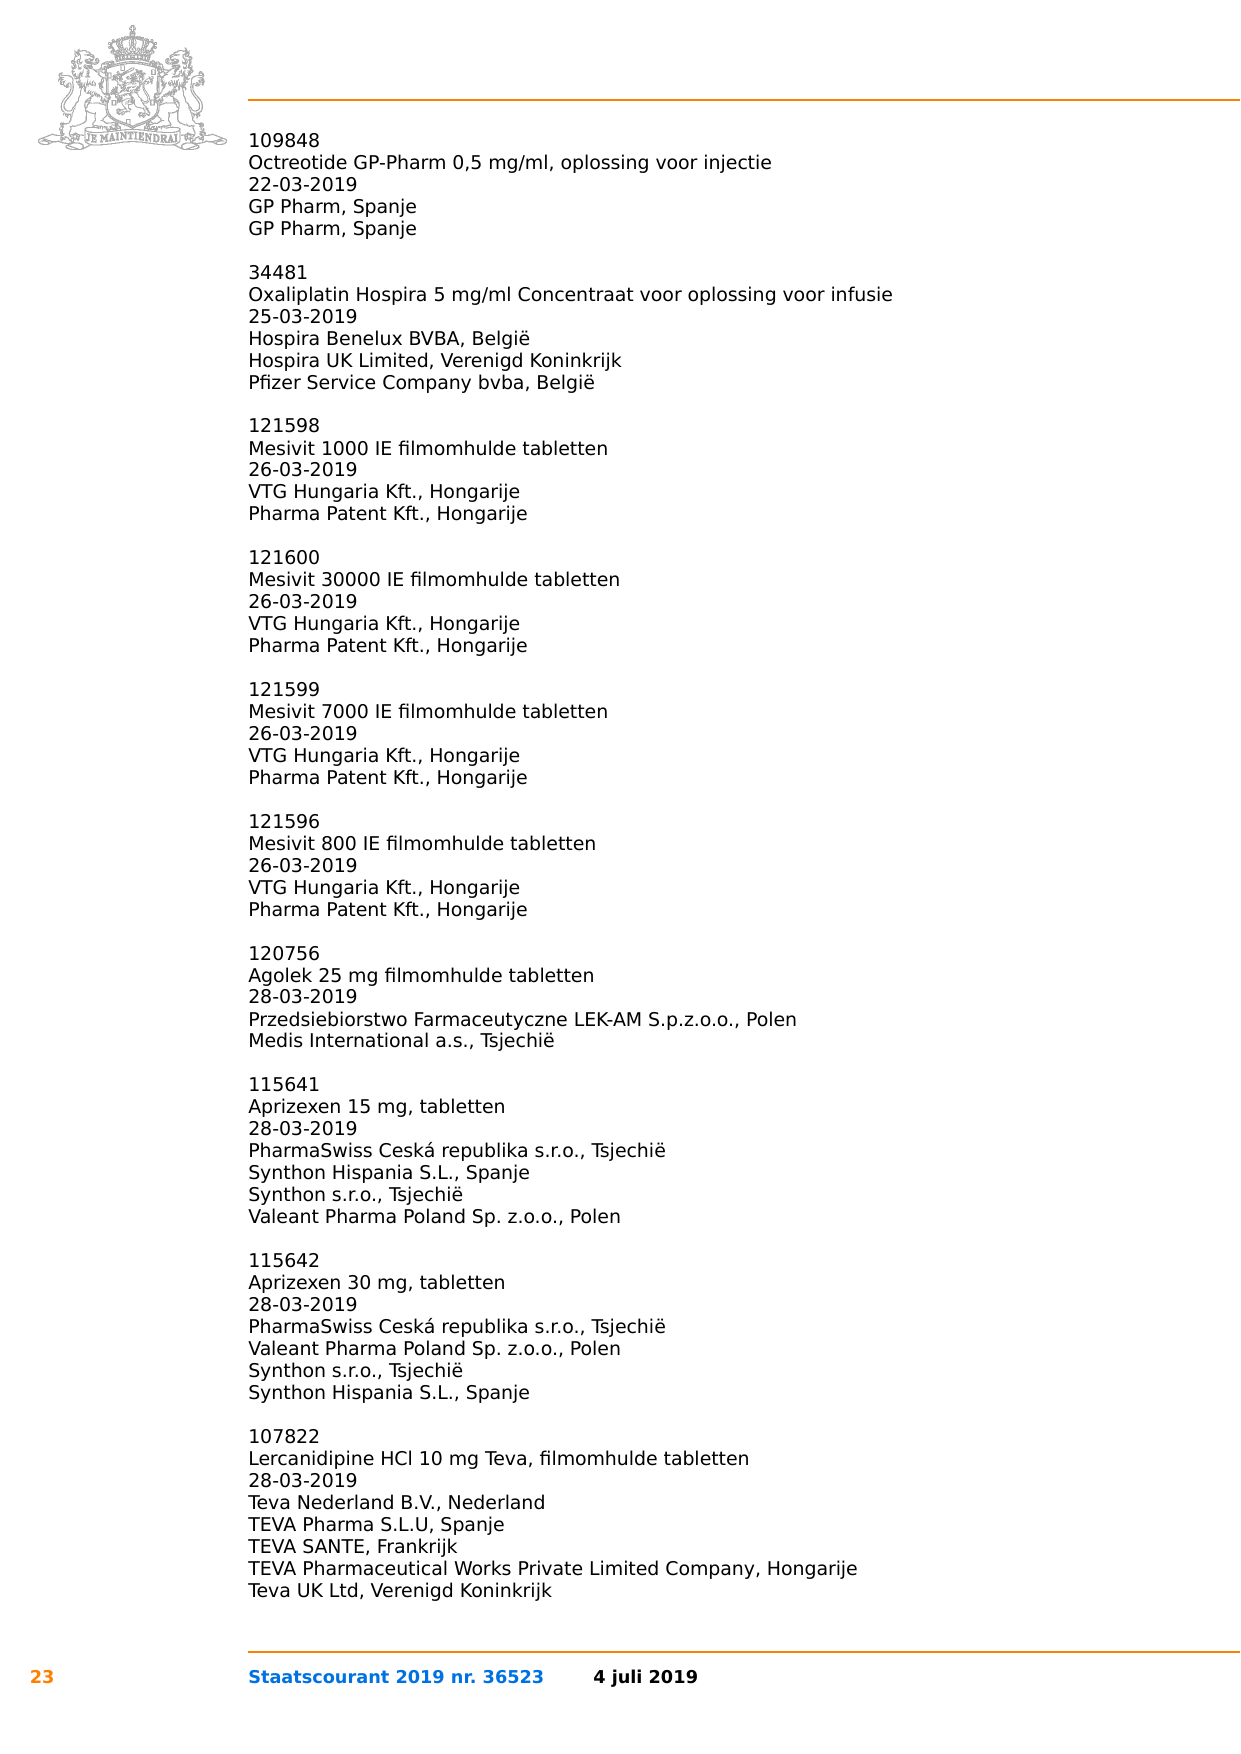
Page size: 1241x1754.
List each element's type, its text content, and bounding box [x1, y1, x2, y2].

text 107822 [248, 1426, 1163, 1448]
text 121600 [248, 547, 1163, 569]
text Valeant Pharma Poland Sp. z.o.o., Polen [248, 1206, 1163, 1228]
text Pharma Patent Kft., Hongarije [248, 899, 1163, 921]
text Valeant Pharma Poland Sp. z.o.o., Polen [248, 1338, 1163, 1360]
text Pharma Patent Kft., Hongarije [248, 503, 1163, 525]
text 34481 [248, 262, 1163, 284]
text VTG Hungaria Kft., Hongarije [248, 745, 1163, 767]
text Synthon Hispania S.L., Spanje [248, 1162, 1163, 1184]
text Aprizexen 30 mg, tabletten [248, 1272, 1163, 1294]
text 28-03-2019 [248, 1470, 1163, 1492]
text Mesivit 1000 IE filmomhulde tabletten [248, 437, 1163, 459]
text Oxaliplatin Hospira 5 mg/ml Concentraat voor oplossing voor infusie [248, 284, 1163, 306]
text 115641 [248, 1074, 1163, 1096]
text 109848 [248, 130, 1163, 152]
text Pharma Patent Kft., Hongarije [248, 635, 1163, 657]
text 28-03-2019 [248, 986, 1163, 1008]
text Hospira UK Limited, Verenigd Koninkrijk [248, 349, 1163, 372]
text 121596 [248, 811, 1163, 833]
text Octreotide GP-Pharm 0,5 mg/ml, oplossing voor injectie [248, 152, 1163, 174]
text PharmaSwiss Ceská republika s.r.o., Tsjechië [248, 1140, 1163, 1162]
text 26-03-2019 [248, 723, 1163, 745]
text Przedsiebiorstwo Farmaceutyczne LEK-AM S.p.z.o.o., Polen [248, 1008, 1163, 1030]
text Agolek 25 mg filmomhulde tabletten [248, 964, 1163, 986]
text Synthon Hispania S.L., Spanje [248, 1382, 1163, 1404]
text TEVA Pharma S.L.U, Spanje [248, 1514, 1163, 1536]
text Lercanidipine HCl 10 mg Teva, filmomhulde tabletten [248, 1448, 1163, 1470]
text 26-03-2019 [248, 855, 1163, 877]
text GP Pharm, Spanje [248, 218, 1163, 240]
text PharmaSwiss Ceská republika s.r.o., Tsjechië [248, 1316, 1163, 1338]
text Pfizer Service Company bvba, België [248, 372, 1163, 393]
text 28-03-2019 [248, 1118, 1163, 1140]
text VTG Hungaria Kft., Hongarije [248, 877, 1163, 899]
text Medis International a.s., Tsjechië [248, 1030, 1163, 1052]
text GP Pharm, Spanje [248, 196, 1163, 218]
text Hospira Benelux BVBA, België [248, 328, 1163, 349]
text Mesivit 7000 IE filmomhulde tabletten [248, 701, 1163, 723]
text 26-03-2019 [248, 459, 1163, 481]
text 22-03-2019 [248, 174, 1163, 196]
text Mesivit 30000 IE filmomhulde tabletten [248, 569, 1163, 591]
text Mesivit 800 IE filmomhulde tabletten [248, 833, 1163, 855]
text TEVA Pharmaceutical Works Private Limited Company, Hongarije [248, 1558, 1163, 1579]
text VTG Hungaria Kft., Hongarije [248, 481, 1163, 503]
text VTG Hungaria Kft., Hongarije [248, 613, 1163, 635]
text 121598 [248, 415, 1163, 437]
text Aprizexen 15 mg, tabletten [248, 1096, 1163, 1118]
text Synthon s.r.o., Tsjechië [248, 1184, 1163, 1206]
text 115642 [248, 1250, 1163, 1272]
text 120756 [248, 942, 1163, 964]
text Teva Nederland B.V., Nederland [248, 1492, 1163, 1514]
picture [38, 25, 227, 150]
text 28-03-2019 [248, 1294, 1163, 1316]
text Synthon s.r.o., Tsjechië [248, 1360, 1163, 1382]
text Teva UK Ltd, Verenigd Koninkrijk [248, 1579, 1163, 1602]
text 26-03-2019 [248, 591, 1163, 613]
text 121599 [248, 679, 1163, 701]
text TEVA SANTE, Frankrijk [248, 1536, 1163, 1558]
text Pharma Patent Kft., Hongarije [248, 767, 1163, 789]
text 25-03-2019 [248, 306, 1163, 328]
